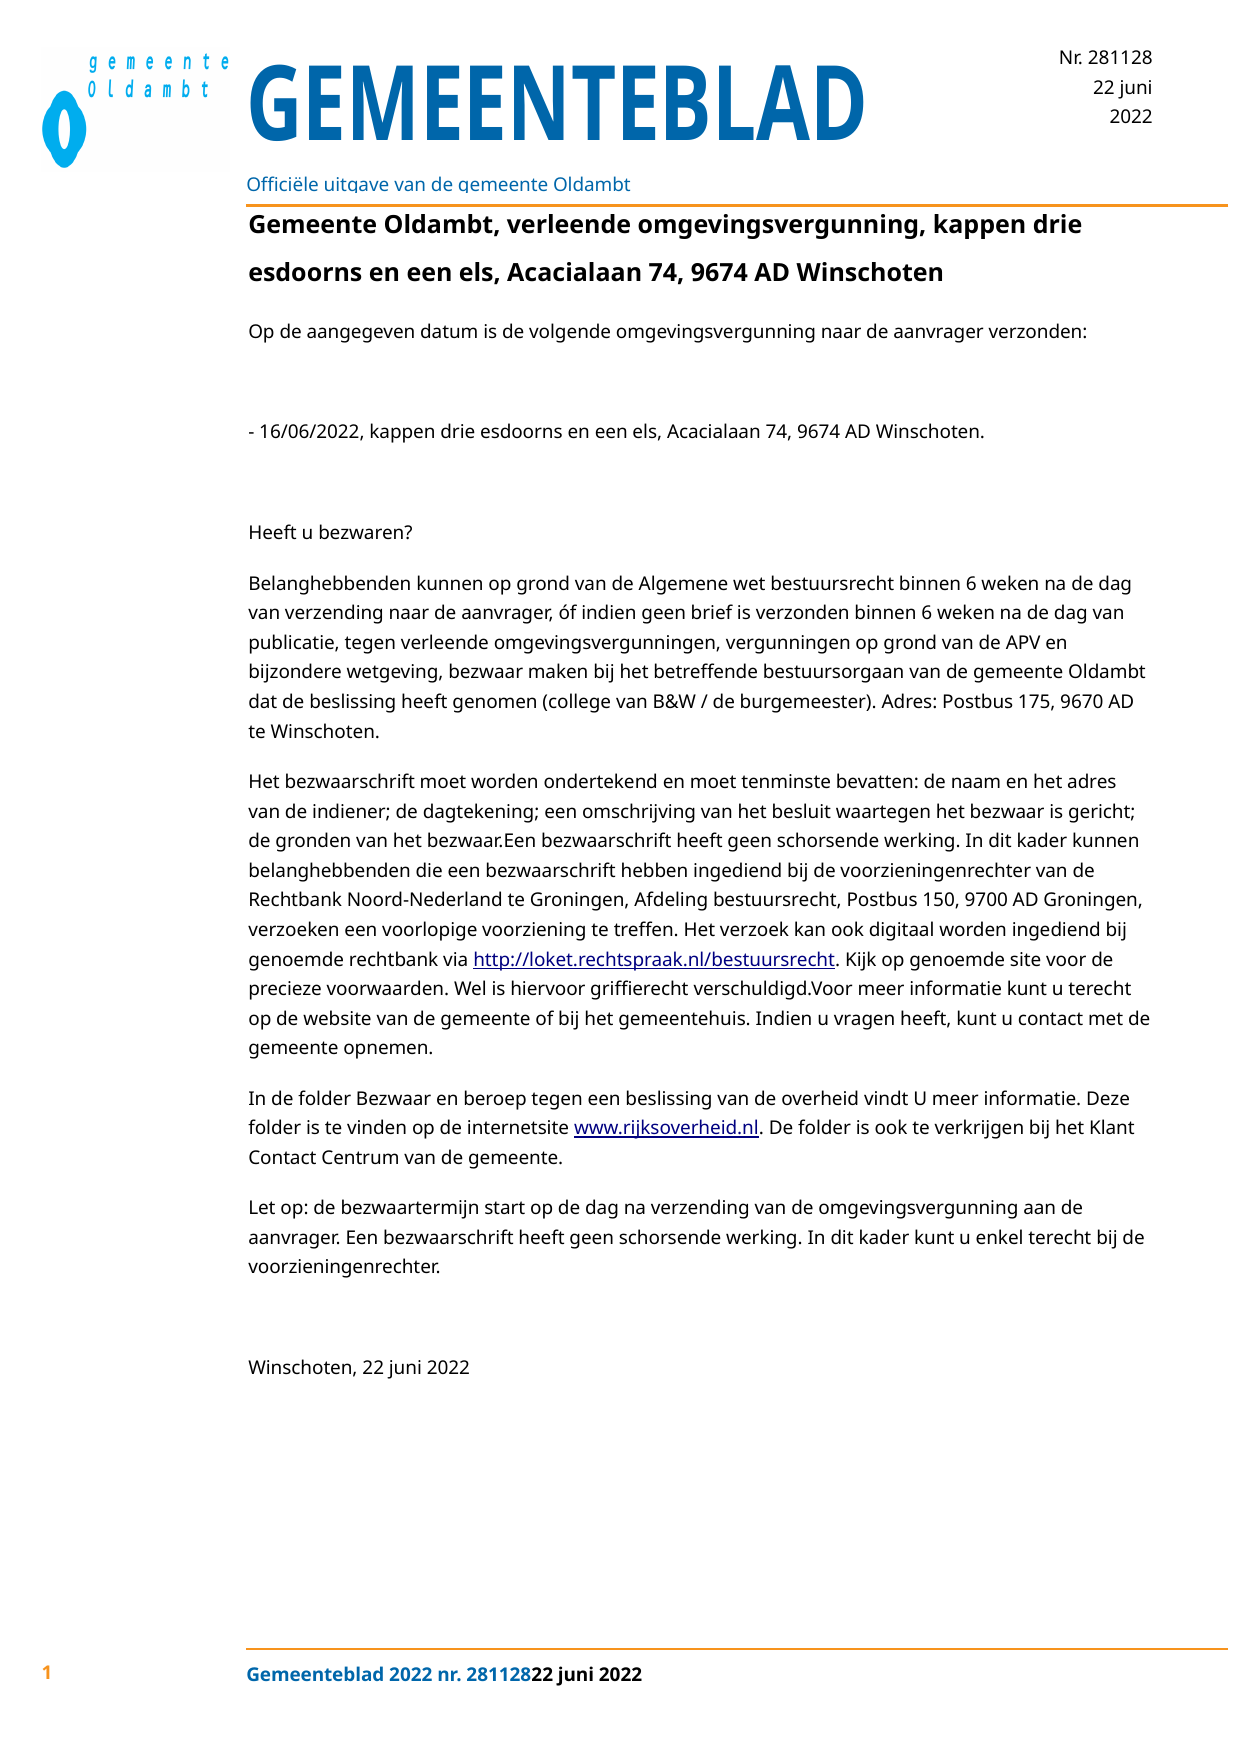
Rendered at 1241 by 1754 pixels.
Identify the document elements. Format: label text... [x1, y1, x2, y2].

text Het bezwaarschrift moet worden ondertekend en moet tenminste bevatten: de naam en het adres van de indiener; de dagtekening; een omschrijving van het besluit waartegen het bezwaar is gericht; de gronden van het bezwaar.Een bezwaarschrift heeft geen schorsende werking. In dit kader kunnen belanghebbenden die een bezwaarschrift hebben ingediend bij de voorzieningenrechter van de Rechtbank Noord-Nederland te Groningen, Afdeling bestuursrecht, Postbus 150, 9700 AD Groningen, verzoeken een voorlopige voorziening te treffen. Het verzoek kan ook digitaal worden ingediend bij genoemde rechtbank via http://loket.rechtspraak.nl/bestuursrecht. Kijk op genoemde site voor de precieze voorwaarden. Wel is hiervoor griffierecht verschuldigd.Voor meer informatie kunt u terecht op de website van de gemeente of bij het gemeentehuis. Indien u vragen heeft, kunt u contact met de gemeente opnemen. [248, 768, 1152, 1060]
text - 16/06/2022, kappen drie esdoorns en een els, Acacialaan 74, 9674 AD Winschoten. [248, 419, 1152, 444]
text Op de aangegeven datum is de volgende omgevingsvergunning naar de aanvrager verzonden: [248, 318, 1152, 344]
text Let op: de bezwaartermijn start op de dag na verzending van de omgevingsvergunning aan de aanvrager. Een bezwaarschrift heeft geen schorsende werking. In dit kader kunt u enkel terecht bij de voorzieningenrechter. [248, 1194, 1152, 1279]
text Belanghebbenden kunnen op grond van de Algemene wet bestuursrecht binnen 6 weken na de dag van verzending naar de aanvrager, óf indien geen brief is verzonden binnen 6 weken na de dag van publicatie, tegen verleende omgevingsvergunningen, vergunningen op grond van de APV en bijzondere wetgeving, bezwaar maken bij het betreffende bestuursorgaan van de gemeente Oldambt dat de beslissing heeft genomen (college van B&W / de burgemeester). Adres: Postbus 175, 9670 AD te Winschoten. [248, 570, 1152, 744]
picture [41, 47, 231, 172]
text Winschoten, 22 juni 2022 [248, 1354, 1152, 1380]
text Gemeente Oldambt, verleende omgevingsvergunning, kappen drie esdoorns en een els, Acacialaan 74, 9674 AD Winschoten [248, 207, 1152, 288]
text In de folder Bezwaar en beroep tegen een beslissing van de overheid vindt U meer informatie. Deze folder is te vinden op de internetsite www.rijksoverheid.nl. De folder is ook te verkrijgen bij het Klant Contact Centrum van de gemeente. [248, 1085, 1152, 1170]
text Heeft u bezwaren? [248, 519, 1152, 545]
